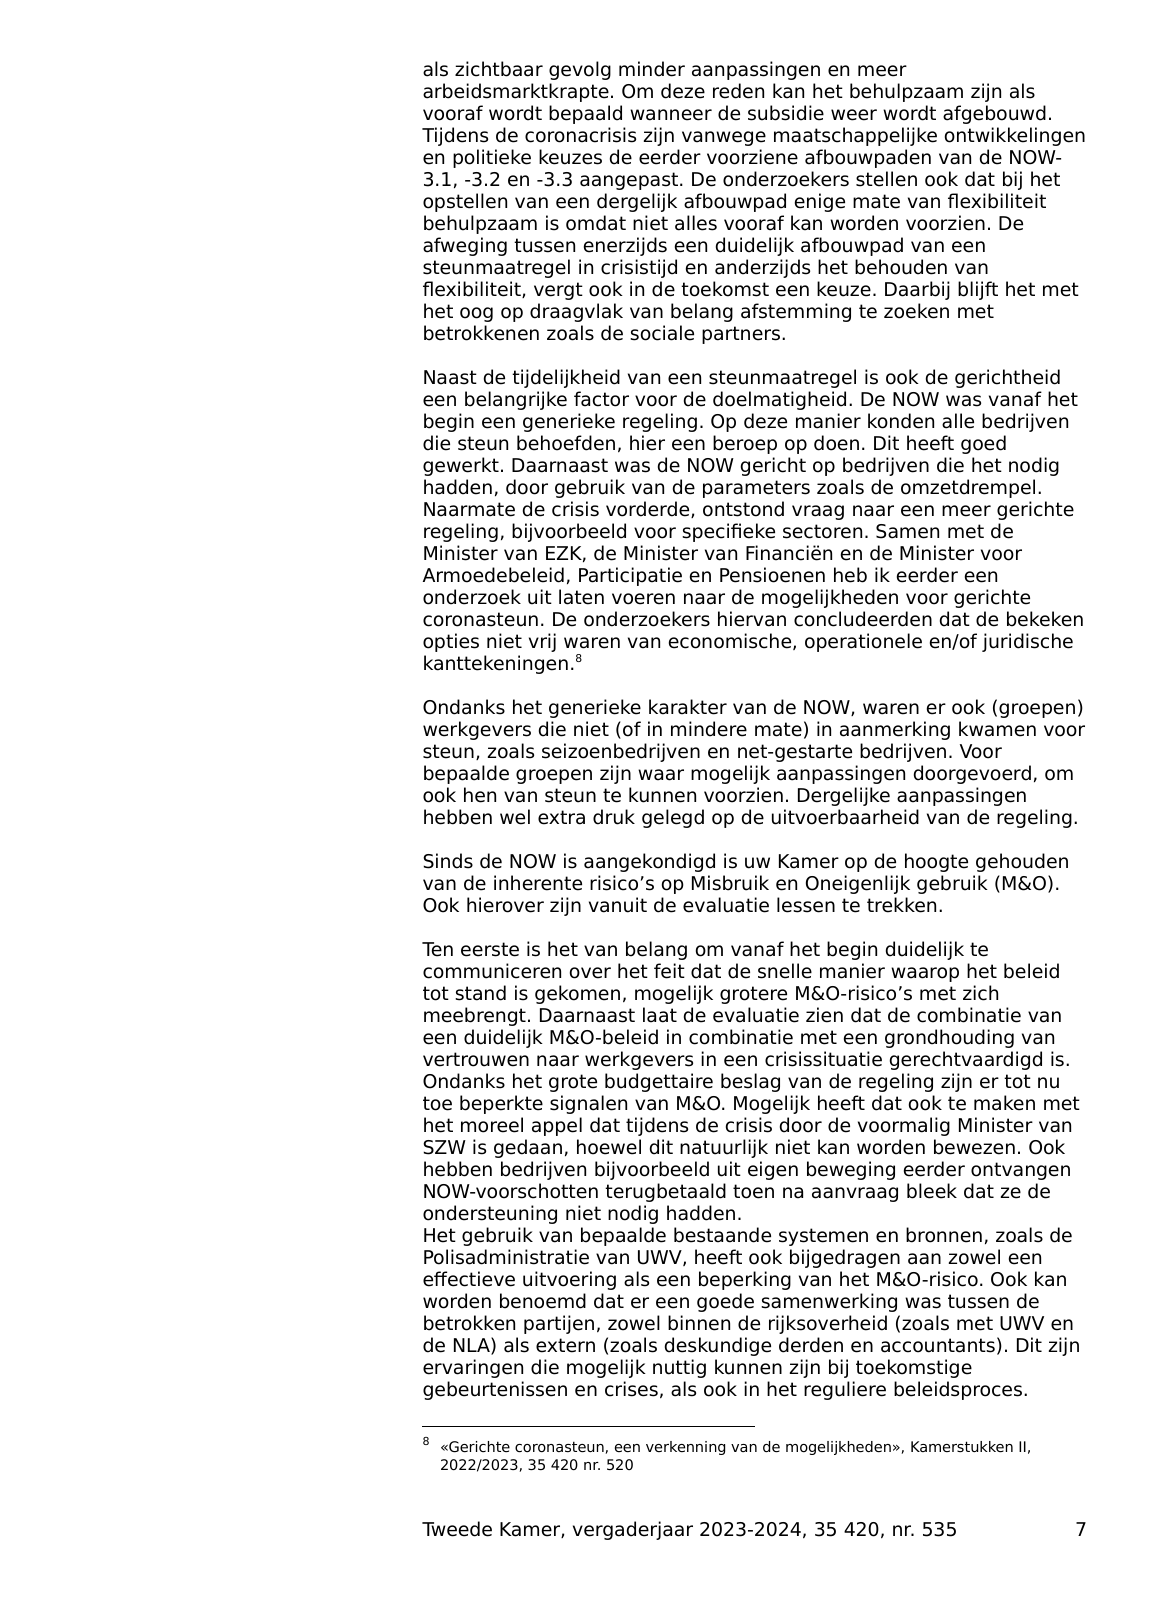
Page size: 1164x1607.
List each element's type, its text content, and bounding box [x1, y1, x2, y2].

text Het gebruik van bepaalde bestaande systemen en bronnen, zoals de Polisadministratie van UWV, heeft ook bijgedragen aan zowel een effectieve uitvoering als een beperking van het M&O-risico. Ook kan worden benoemd dat er een goede samenwerking was tussen de betrokken partijen, zowel binnen de rijksoverheid (zoals met UWV en de NLA) als extern (zoals deskundige derden en accountants). Dit zijn ervaringen die mogelijk nuttig kunnen zijn bij toekomstige gebeurtenissen en crises, als ook in het reguliere beleidsproces. [422, 1225, 1087, 1401]
text Ten eerste is het van belang om vanaf het begin duidelijk te communiceren over het feit dat de snelle manier waarop het beleid tot stand is gekomen, mogelijk grotere M&O-risico’s met zich meebrengt. Daarnaast laat de evaluatie zien dat de combinatie van een duidelijk M&O-beleid in combinatie met een grondhouding van vertrouwen naar werkgevers in een crisissituatie gerechtvaardigd is. Ondanks het grote budgettaire beslag van de regeling zijn er tot nu toe beperkte signalen van M&O. Mogelijk heeft dat ook te maken met het moreel appel dat tijdens de crisis door de voormalig Minister van SZW is gedaan, hoewel dit natuurlijk niet kan worden bewezen. Ook hebben bedrijven bijvoorbeeld uit eigen beweging eerder ontvangen NOW-voorschotten terugbetaald toen na aanvraag bleek dat ze de ondersteuning niet nodig hadden. [422, 939, 1087, 1225]
text Naast de tijdelijkheid van een steunmaatregel is ook de gerichtheid een belangrijke factor voor de doelmatigheid. De NOW was vanaf het begin een generieke regeling. Op deze manier konden alle bedrijven die steun behoefden, hier een beroep op doen. Dit heeft goed gewerkt. Daarnaast was de NOW gericht op bedrijven die het nodig hadden, door gebruik van de parameters zoals de omzetdrempel. [422, 367, 1087, 499]
text Sinds de NOW is aangekondigd is uw Kamer op de hoogte gehouden van de inherente risico’s op Misbruik en Oneigenlijk gebruik (M&O). Ook hierover zijn vanuit de evaluatie lessen te trekken. [422, 851, 1087, 917]
text Naarmate de crisis vorderde, ontstond vraag naar een meer gerichte regeling, bijvoorbeeld voor specifieke sectoren. Samen met de Minister van EZK, de Minister van Financiën en de Minister voor Armoedebeleid, Participatie en Pensioenen heb ik eerder een onderzoek uit laten voeren naar de mogelijkheden voor gerichte coronasteun. De onderzoekers hiervan concludeerden dat de bekeken opties niet vrij waren van economische, operationele en/of juridische kanttekeningen. [422, 499, 1087, 675]
text Ondanks het generieke karakter van de NOW, waren er ook (groepen) werkgevers die niet (of in mindere mate) in aanmerking kwamen voor steun, zoals seizoenbedrijven en net-gestarte bedrijven. Voor bepaalde groepen zijn waar mogelijk aanpassingen doorgevoerd, om ook hen van steun te kunnen voorzien. Dergelijke aanpassingen hebben wel extra druk gelegd op de uitvoerbaarheid van de regeling. [422, 697, 1087, 829]
text als zichtbaar gevolg minder aanpassingen en meer arbeidsmarktkrapte. Om deze reden kan het behulpzaam zijn als vooraf wordt bepaald wanneer de subsidie weer wordt afgebouwd. Tijdens de coronacrisis zijn vanwege maatschappelijke ontwikkelingen en politieke keuzes de eerder voorziene afbouwpaden van de NOW-3.1, -3.2 en -3.3 aangepast. De onderzoekers stellen ook dat bij het opstellen van een dergelijk afbouwpad enige mate van flexibiliteit behulpzaam is omdat niet alles vooraf kan worden voorzien. De afweging tussen enerzijds een duidelijk afbouwpad van een steunmaatregel in crisistijd en anderzijds het behouden van flexibiliteit, vergt ook in de toekomst een keuze. Daarbij blijft het met het oog op draagvlak van belang afstemming te zoeken met betrokkenen zoals de sociale partners. [422, 59, 1087, 345]
text «Gerichte coronasteun, een verkenning van de mogelijkheden», Kamerstukken II, 2022/2023, 35 420 nr. 520 [422, 1435, 1087, 1474]
